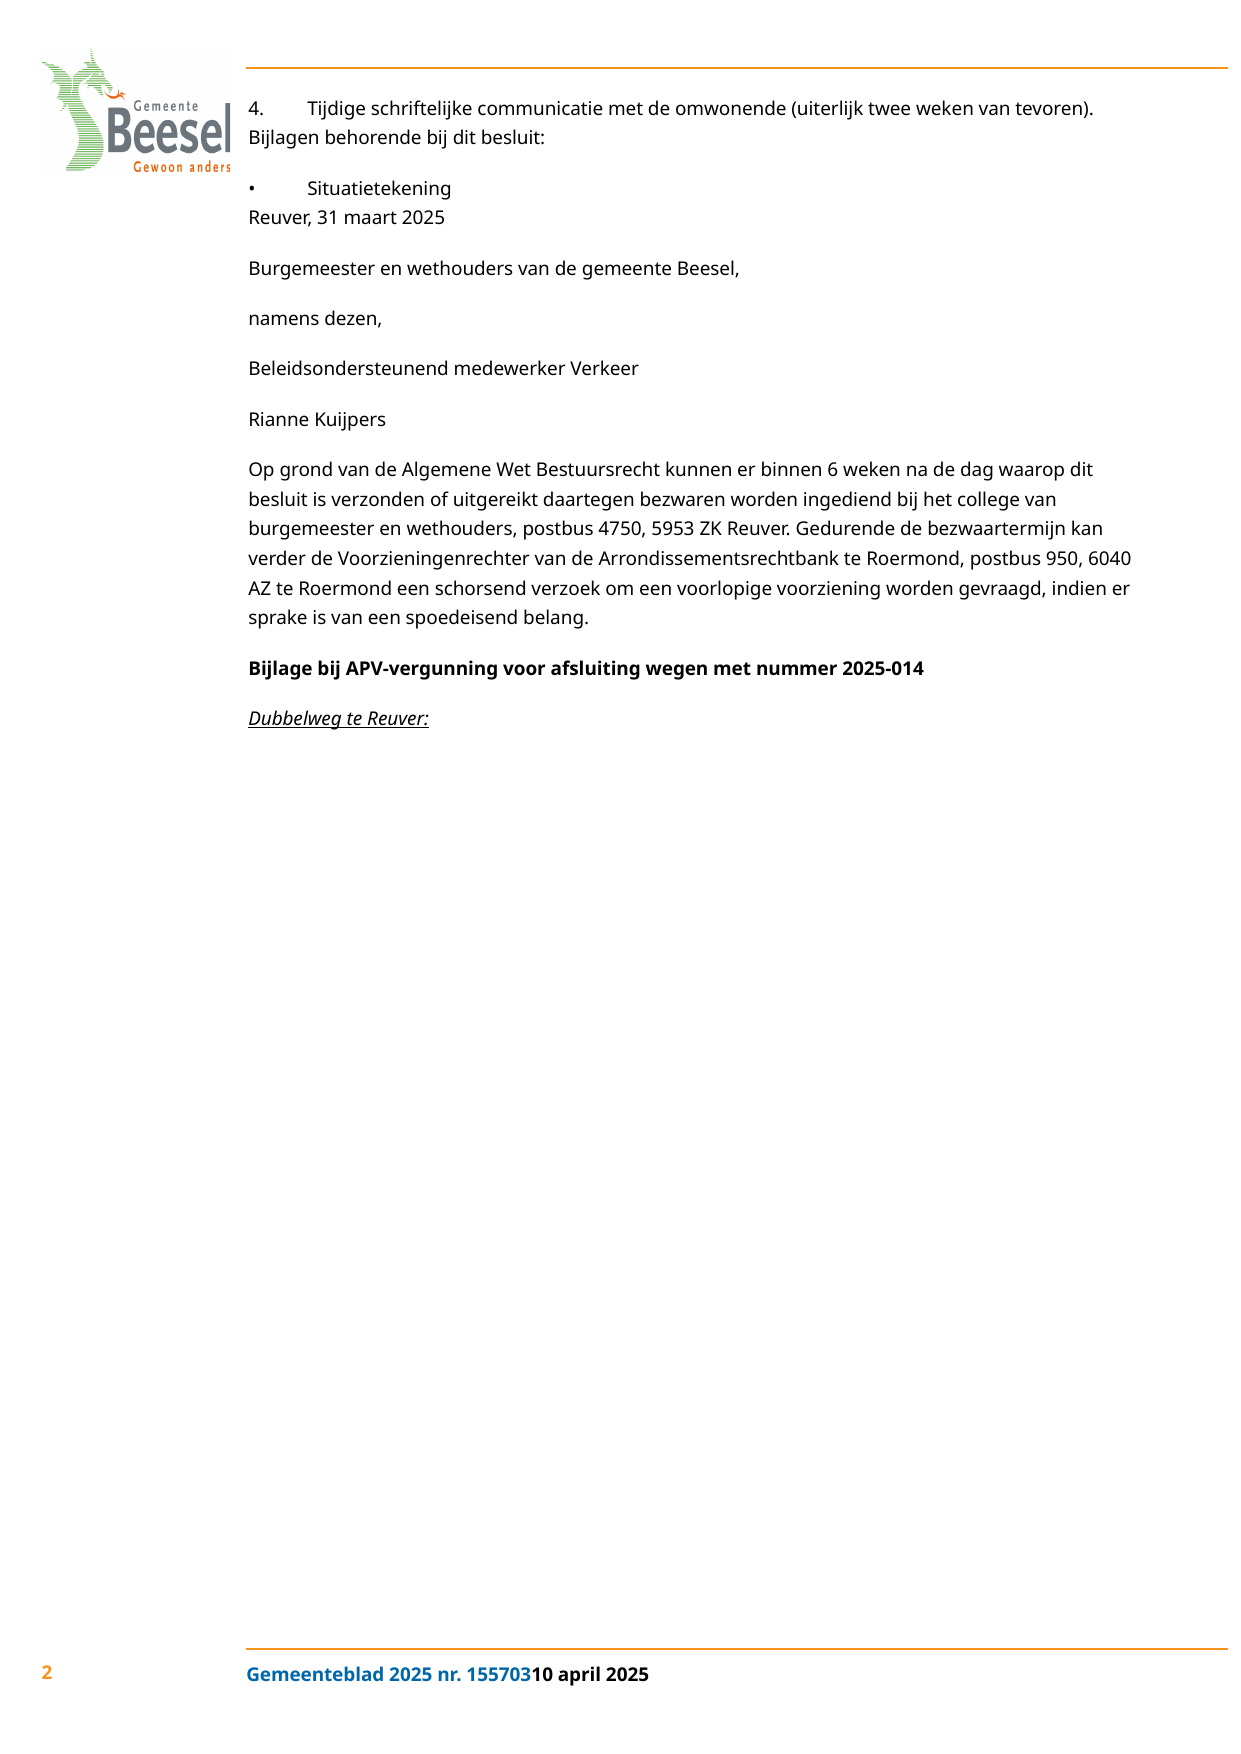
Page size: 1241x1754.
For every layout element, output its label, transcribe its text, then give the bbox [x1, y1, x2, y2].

text Dubbelweg te Reuver: [248, 705, 1152, 731]
list Situatietekening [248, 175, 1152, 201]
text Reuver, 31 maart 2025 [248, 204, 1152, 230]
text Burgemeester en wethouders van de gemeente Beesel, [248, 255, 1152, 281]
list Tijdige schriftelijke communicatie met de omwonende (uiterlijk twee weken van tevoren). [248, 95, 1152, 121]
text Beleidsondersteunend medewerker Verkeer [248, 356, 1152, 381]
text Op grond van de Algemene Wet Bestuursrecht kunnen er binnen 6 weken na de dag waarop dit besluit is verzonden of uitgereikt daartegen bezwaren worden ingediend bij het college van burgemeester en wethouders, postbus 4750, 5953 ZK Reuver. Gedurende de bezwaartermijn kan verder de Voorzieningenrechter van de Arrondissementsrechtbank te Roermond, postbus 950, 6040 AZ te Roermond een schorsend verzoek om een voorlopige voorziening worden gevraagd, indien er sprake is van een spoedeisend belang. [248, 456, 1152, 630]
text Bijlage bij APV-vergunning voor afsluiting wegen met nummer 2025-014 [248, 655, 1152, 681]
picture [41, 47, 231, 172]
text Rianne Kuijpers [248, 406, 1152, 432]
text Bijlagen behorende bij dit besluit: [248, 124, 1152, 150]
text namens dezen, [248, 305, 1152, 331]
